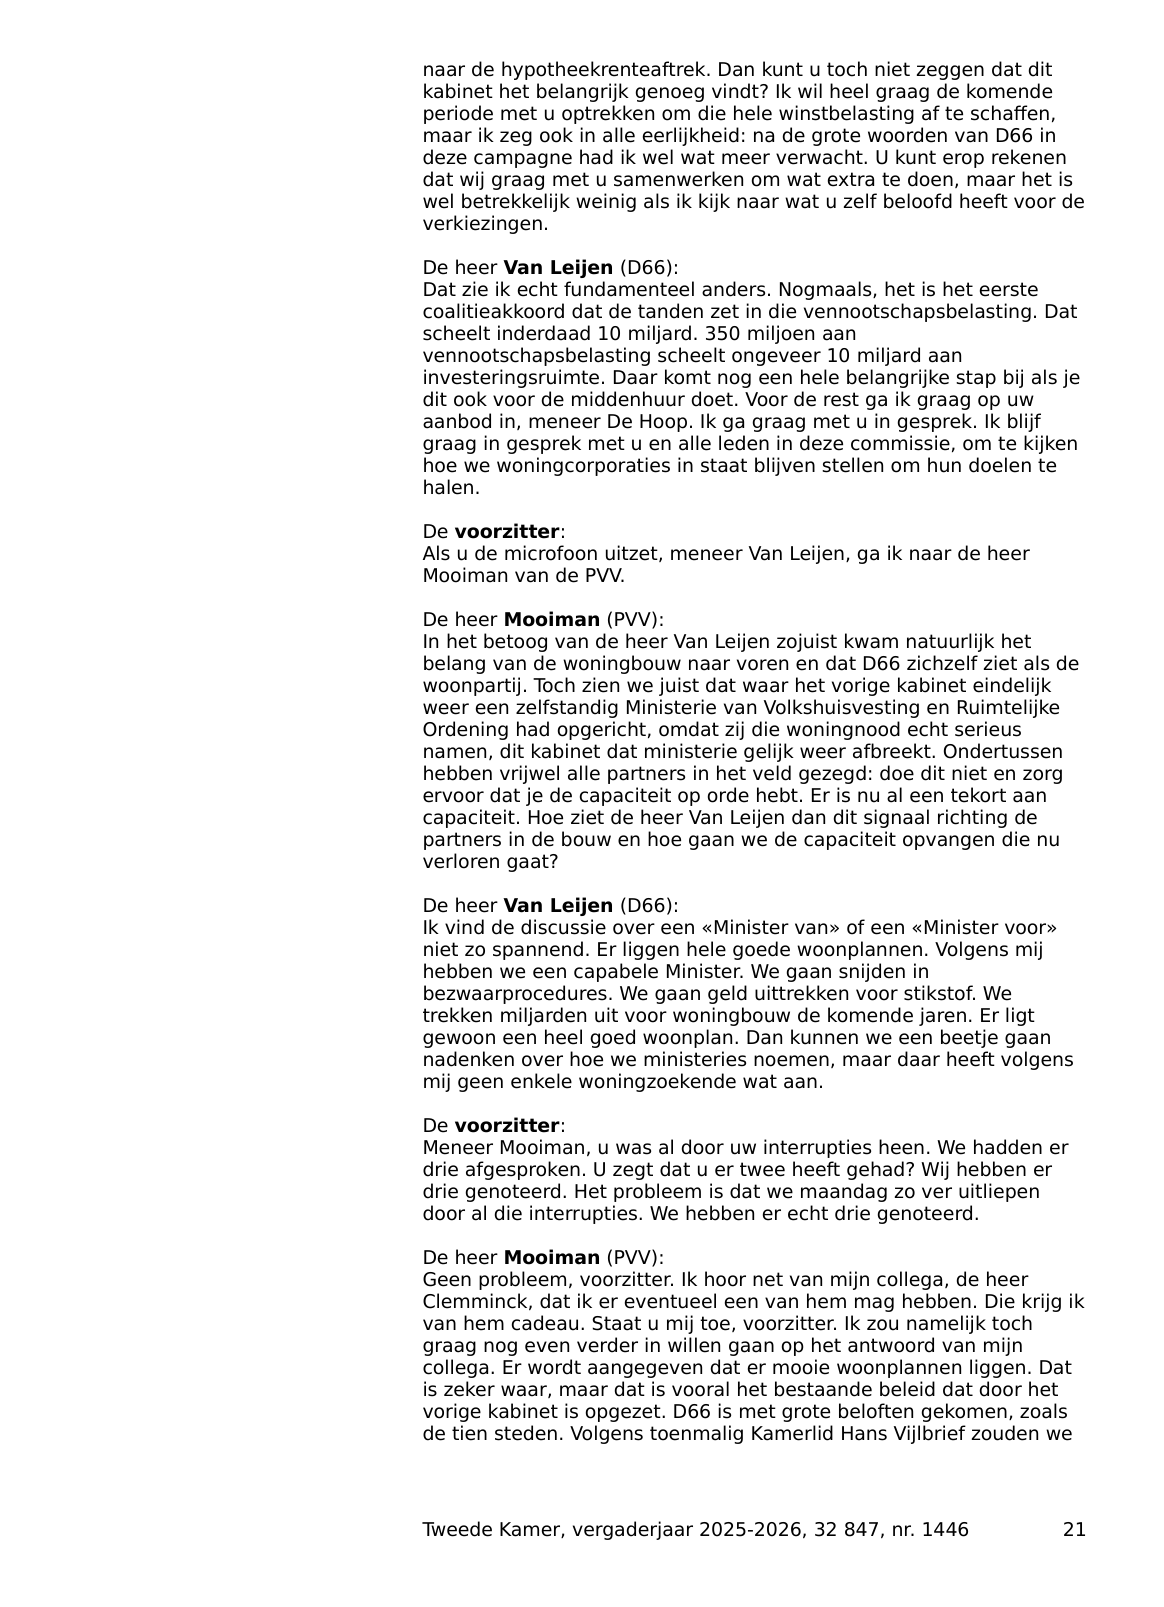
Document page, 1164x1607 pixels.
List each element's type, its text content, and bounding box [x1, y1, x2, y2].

text De heer Van Leijen (D66): [422, 257, 1087, 279]
text naar de hypotheekrenteaftrek. Dan kunt u toch niet zeggen dat dit kabinet het belangrijk genoeg vindt? Ik wil heel graag de komende periode met u optrekken om die hele winstbelasting af te schaffen, maar ik zeg ook in alle eerlijkheid: na de grote woorden van D66 in deze campagne had ik wel wat meer verwacht. U kunt erop rekenen dat wij graag met u samenwerken om wat extra te doen, maar het is wel betrekkelijk weinig als ik kijk naar wat u zelf beloofd heeft voor de verkiezingen. [422, 59, 1087, 235]
text De heer Van Leijen (D66): [422, 895, 1087, 917]
text Ik vind de discussie over een «Minister van» of een «Minister voor» niet zo spannend. Er liggen hele goede woonplannen. Volgens mij hebben we een capabele Minister. We gaan snijden in bezwaarprocedures. We gaan geld uittrekken voor stikstof. We trekken miljarden uit voor woningbouw de komende jaren. Er ligt gewoon een heel goed woonplan. Dan kunnen we een beetje gaan nadenken over hoe we ministeries noemen, maar daar heeft volgens mij geen enkele woningzoekende wat aan. [422, 917, 1087, 1093]
text Dat zie ik echt fundamenteel anders. Nogmaals, het is het eerste coalitieakkoord dat de tanden zet in die vennootschapsbelasting. Dat scheelt inderdaad 10 miljard. 350 miljoen aan vennootschapsbelasting scheelt ongeveer 10 miljard aan investeringsruimte. Daar komt nog een hele belangrijke stap bij als je dit ook voor de middenhuur doet. Voor de rest ga ik graag op uw aanbod in, meneer De Hoop. Ik ga graag met u in gesprek. Ik blijf graag in gesprek met u en alle leden in deze commissie, om te kijken hoe we woningcorporaties in staat blijven stellen om hun doelen te halen. [422, 279, 1087, 499]
text Meneer Mooiman, u was al door uw interrupties heen. We hadden er drie afgesproken. U zegt dat u er twee heeft gehad? Wij hebben er drie genoteerd. Het probleem is dat we maandag zo ver uitliepen door al die interrupties. We hebben er echt drie genoteerd. [422, 1137, 1087, 1225]
text De heer Mooiman (PVV): [422, 1247, 1087, 1269]
text Als u de microfoon uitzet, meneer Van Leijen, ga ik naar de heer Mooiman van de PVV. [422, 543, 1087, 587]
text Geen probleem, voorzitter. Ik hoor net van mijn collega, de heer Clemminck, dat ik er eventueel een van hem mag hebben. Die krijg ik van hem cadeau. Staat u mij toe, voorzitter. Ik zou namelijk toch graag nog even verder in willen gaan op het antwoord van mijn collega. Er wordt aangegeven dat er mooie woonplannen liggen. Dat is zeker waar, maar dat is vooral het bestaande beleid dat door het vorige kabinet is opgezet. D66 is met grote beloften gekomen, zoals de tien steden. Volgens toenmalig Kamerlid Hans Vijlbrief zouden we [422, 1269, 1087, 1445]
text In het betoog van de heer Van Leijen zojuist kwam natuurlijk het belang van de woningbouw naar voren en dat D66 zichzelf ziet als de woonpartij. Toch zien we juist dat waar het vorige kabinet eindelijk weer een zelfstandig Ministerie van Volkshuisvesting en Ruimtelijke Ordening had opgericht, omdat zij die woningnood echt serieus namen, dit kabinet dat ministerie gelijk weer afbreekt. Ondertussen hebben vrijwel alle partners in het veld gezegd: doe dit niet en zorg ervoor dat je de capaciteit op orde hebt. Er is nu al een tekort aan capaciteit. Hoe ziet de heer Van Leijen dan dit signaal richting de partners in de bouw en hoe gaan we de capaciteit opvangen die nu verloren gaat? [422, 631, 1087, 873]
text De voorzitter: [422, 521, 1087, 543]
text De voorzitter: [422, 1115, 1087, 1137]
text De heer Mooiman (PVV): [422, 609, 1087, 631]
